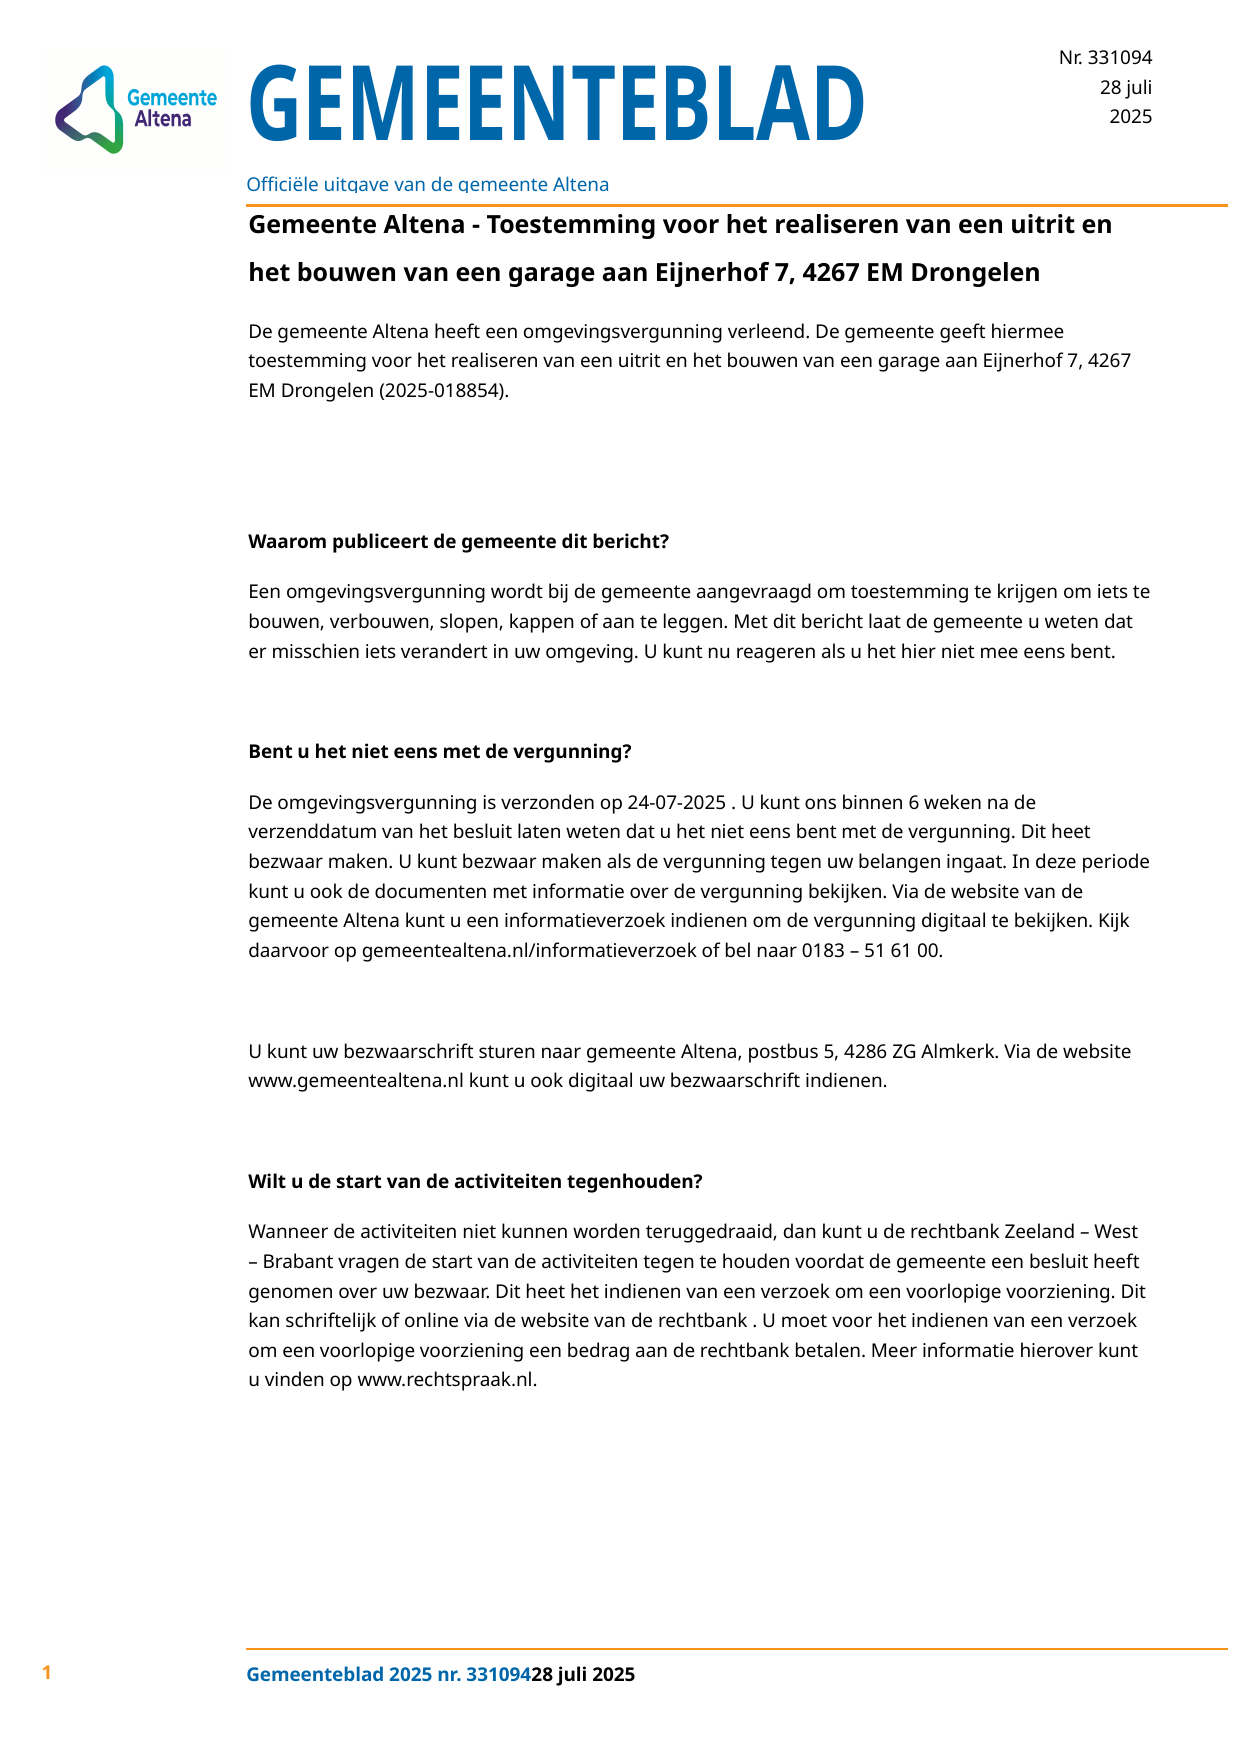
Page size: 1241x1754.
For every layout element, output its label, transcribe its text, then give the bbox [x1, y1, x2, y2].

text Een omgevingsvergunning wordt bij de gemeente aangevraagd om toestemming te krijgen om iets te bouwen, verbouwen, slopen, kappen of aan te leggen. Met dit bericht laat de gemeente u weten dat er misschien iets verandert in uw omgeving. U kunt nu reageren als u het hier niet mee eens bent. [248, 579, 1152, 664]
text Wilt u de start van de activiteiten tegenhouden? [248, 1168, 1152, 1194]
text Bent u het niet eens met de vergunning? [248, 739, 1152, 764]
text De gemeente Altena heeft een omgevingsvergunning verleend. De gemeente geeft hiermee toestemming voor het realiseren van een uitrit en het bouwen van een garage aan Eijnerhof 7, 4267 EM Drongelen (2025-018854). [248, 318, 1152, 403]
picture [41, 47, 231, 172]
text Wanneer de activiteiten niet kunnen worden teruggedraaid, dan kunt u de rechtbank Zeeland – West – Brabant vragen de start van de activiteiten tegen te houden voordat de gemeente een besluit heeft genomen over uw bezwaar. Dit heet het indienen van een verzoek om een voorlopige voorziening. Dit kan schriftelijk of online via de website van de rechtbank . U moet voor het indienen van een verzoek om een voorlopige voorziening een bedrag aan de rechtbank betalen. Meer informatie hierover kunt u vinden op www.rechtspraak.nl. [248, 1219, 1152, 1392]
text Waarom publiceert de gemeente dit bericht? [248, 528, 1152, 554]
text U kunt uw bezwaarschrift sturen naar gemeente Altena, postbus 5, 4286 ZG Almkerk. Via de website www.gemeentealtena.nl kunt u ook digitaal uw bezwaarschrift indienen. [248, 1038, 1152, 1093]
text Gemeente Altena - Toestemming voor het realiseren van een uitrit en het bouwen van een garage aan Eijnerhof 7, 4267 EM Drongelen [248, 207, 1152, 288]
text De omgevingsvergunning is verzonden op 24-07-2025 . U kunt ons binnen 6 weken na de verzenddatum van het besluit laten weten dat u het niet eens bent met de vergunning. Dit heet bezwaar maken. U kunt bezwaar maken als de vergunning tegen uw belangen ingaat. In deze periode kunt u ook de documenten met informatie over de vergunning bekijken. Via de website van de gemeente Altena kunt u een informatieverzoek indienen om de vergunning digitaal te bekijken. Kijk daarvoor op gemeentealtena.nl/informatieverzoek of bel naar 0183 – 51 61 00. [248, 789, 1152, 963]
